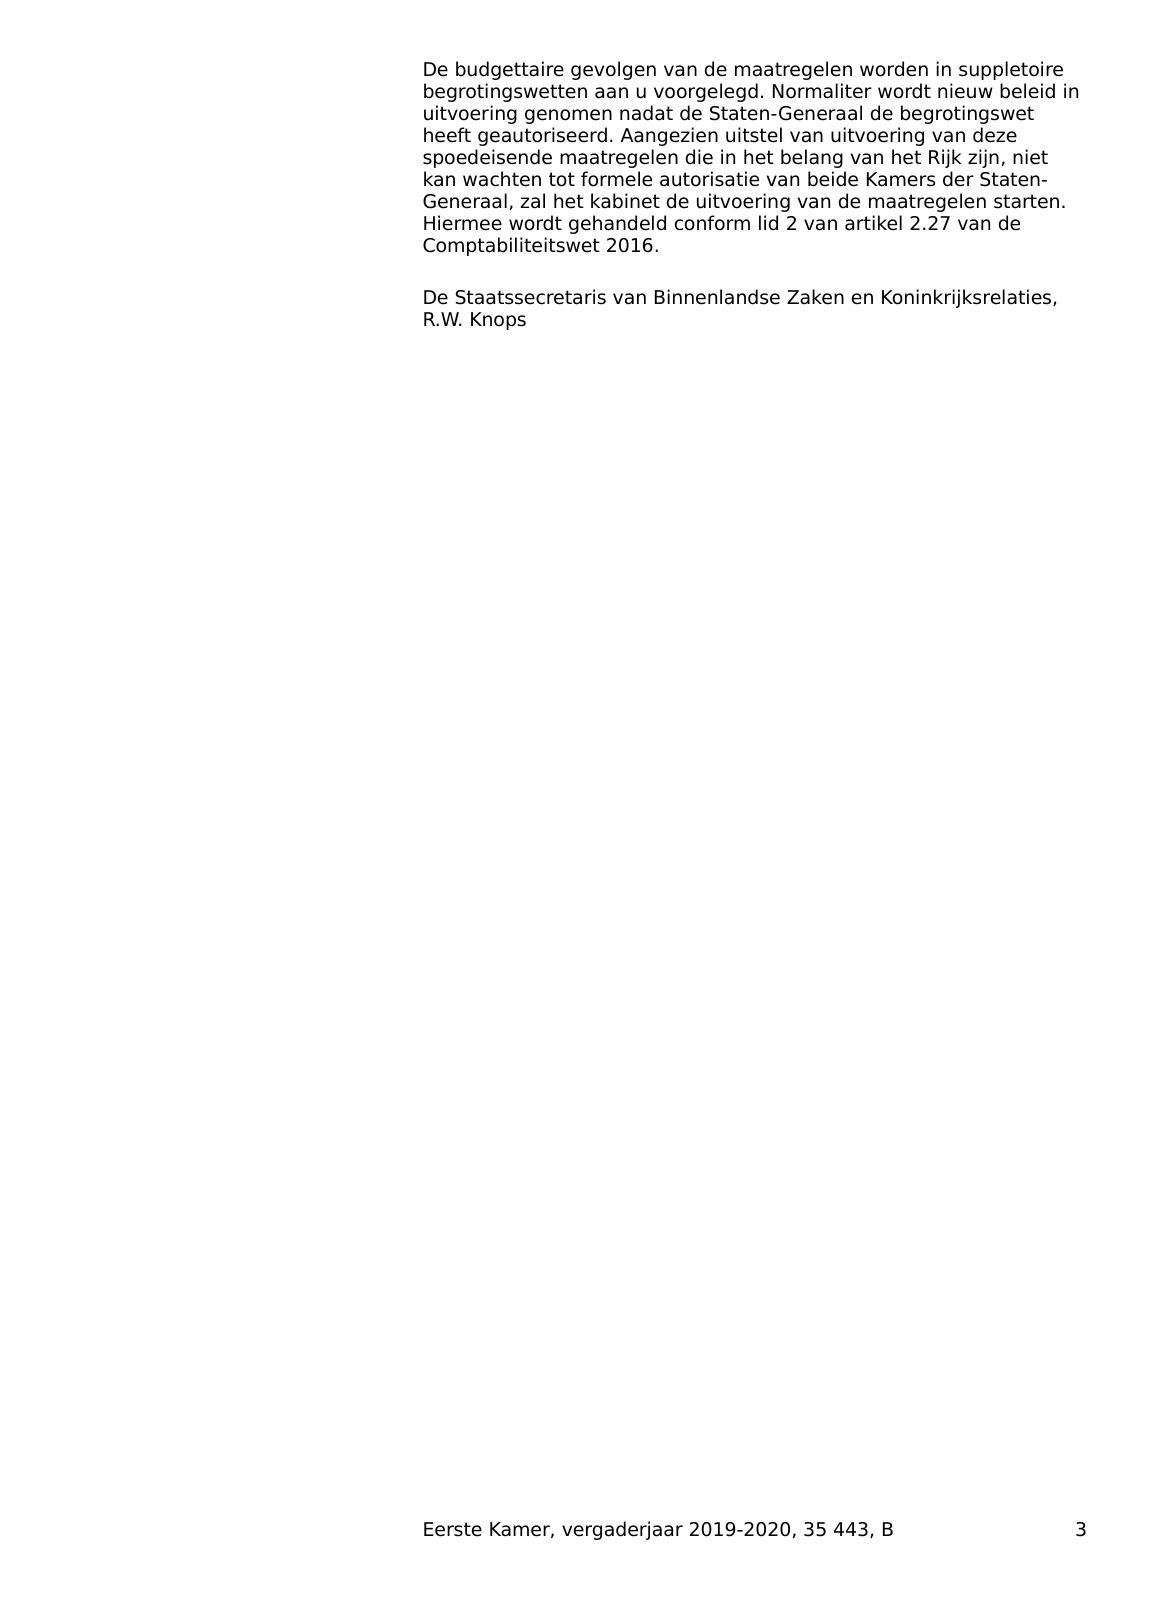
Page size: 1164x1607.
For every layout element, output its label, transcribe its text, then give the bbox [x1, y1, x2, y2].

text De budgettaire gevolgen van de maatregelen worden in suppletoire begrotingswetten aan u voorgelegd. Normaliter wordt nieuw beleid in uitvoering genomen nadat de Staten-Generaal de begrotingswet heeft geautoriseerd. Aangezien uitstel van uitvoering van deze spoedeisende maatregelen die in het belang van het Rijk zijn, niet kan wachten tot formele autorisatie van beide Kamers der Staten-Generaal, zal het kabinet de uitvoering van de maatregelen starten. Hiermee wordt gehandeld conform lid 2 van artikel 2.27 van de Comptabiliteitswet 2016. [422, 59, 1087, 257]
text De Staatssecretaris van Binnenlandse Zaken en Koninkrijksrelaties, R.W. Knops [422, 287, 1087, 331]
